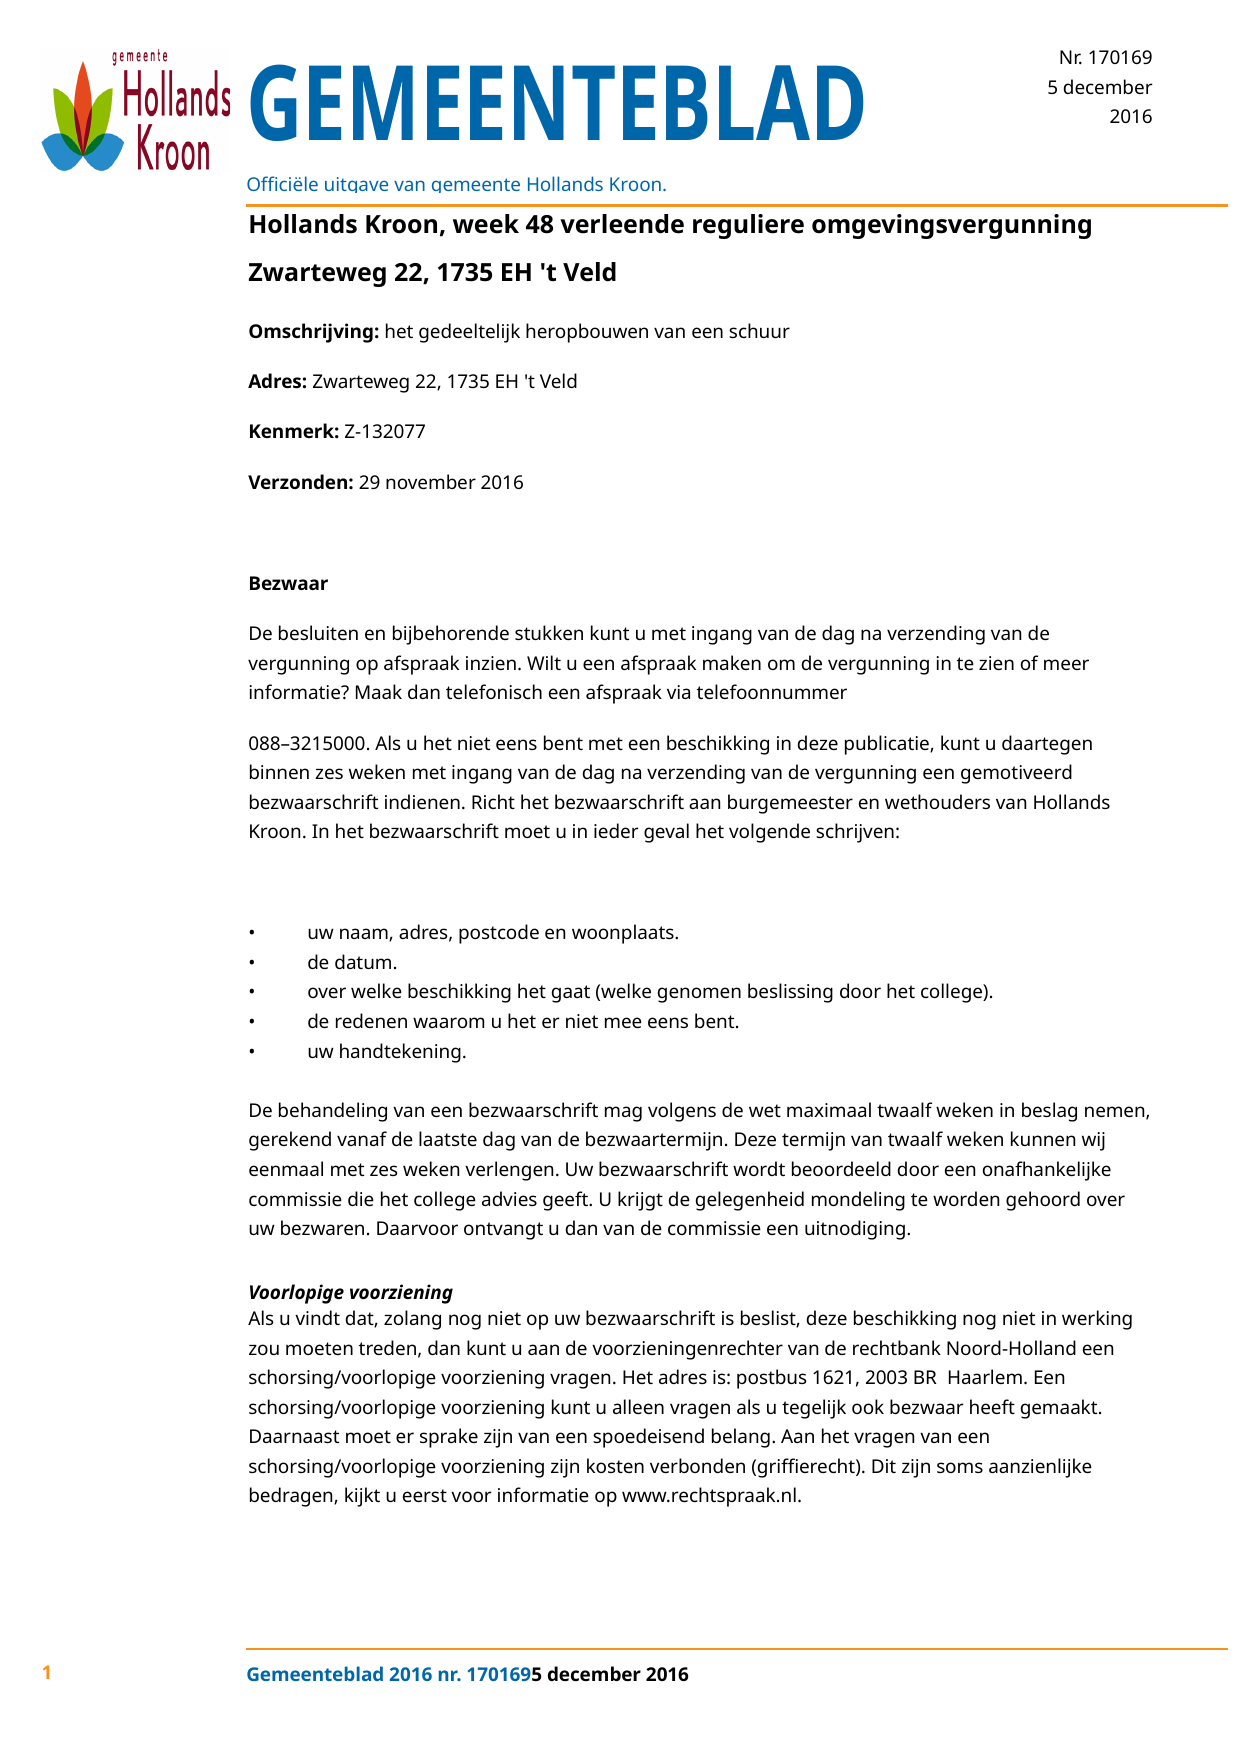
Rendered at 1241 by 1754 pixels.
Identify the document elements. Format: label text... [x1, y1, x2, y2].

text Omschrijving: het gedeeltelijk heropbouwen van een schuur [248, 318, 1152, 344]
text Verzonden: 29 november 2016 [248, 469, 1152, 495]
list de datum. [248, 949, 1152, 975]
text 088–3215000. Als u het niet eens bent met een beschikking in deze publicatie, kunt u daartegen binnen zes weken met ingang van de dag na verzending van de vergunning een gemotiveerd bezwaarschrift indienen. Richt het bezwaarschrift aan burgemeester en wethouders van Hollands Kroon. In het bezwaarschrift moet u in ieder geval het volgende schrijven: [248, 730, 1152, 844]
list uw handtekening. [248, 1038, 1152, 1064]
list de redenen waarom u het er niet mee eens bent. [248, 1008, 1152, 1034]
text Voorlopige voorziening [248, 1279, 1152, 1305]
picture [41, 47, 231, 172]
text Hollands Kroon, week 48 verleende reguliere omgevingsvergunning Zwarteweg 22, 1735 EH 't Veld [248, 207, 1152, 288]
text Kenmerk: Z-132077 [248, 419, 1152, 444]
text De behandeling van een bezwaarschrift mag volgens de wet maximaal twaalf weken in beslag nemen, gerekend vanaf de laatste dag van de bezwaartermijn. Deze termijn van twaalf weken kunnen wij eenmaal met zes weken verlengen. Uw bezwaarschrift wordt beoordeeld door een onafhankelijke commissie die het college advies geeft. U krijgt de gelegenheid mondeling te worden gehoord over uw bezwaren. Daarvoor ontvangt u dan van de commissie een uitnodiging. [248, 1097, 1152, 1241]
text De besluiten en bijbehorende stukken kunt u met ingang van de dag na verzending van de vergunning op afspraak inzien. Wilt u een afspraak maken om de vergunning in te zien of meer informatie? Maak dan telefonisch een afspraak via telefoonnummer [248, 620, 1152, 705]
list uw naam, adres, postcode en woonplaats. [248, 919, 1152, 945]
text Adres: Zwarteweg 22, 1735 EH 't Veld [248, 368, 1152, 394]
list over welke beschikking het gaat (welke genomen beslissing door het college). [248, 979, 1152, 1004]
text Bezwaar [248, 570, 1152, 596]
text Als u vindt dat, zolang nog niet op uw bezwaarschrift is beslist, deze beschikking nog niet in werking zou moeten treden, dan kunt u aan de voorzieningenrechter van de rechtbank Noord-Holland een schorsing/voorlopige voorziening vragen. Het adres is: postbus 1621, 2003 BR Haarlem. Een schorsing/voorlopige voorziening kunt u alleen vragen als u tegelijk ook bezwaar heeft gemaakt. Daarnaast moet er sprake zijn van een spoedeisend belang. Aan het vragen van een schorsing/voorlopige voorziening zijn kosten verbonden (griffierecht). Dit zijn soms aanzienlijke bedragen, kijkt u eerst voor informatie op www.rechtspraak.nl. [248, 1305, 1152, 1508]
